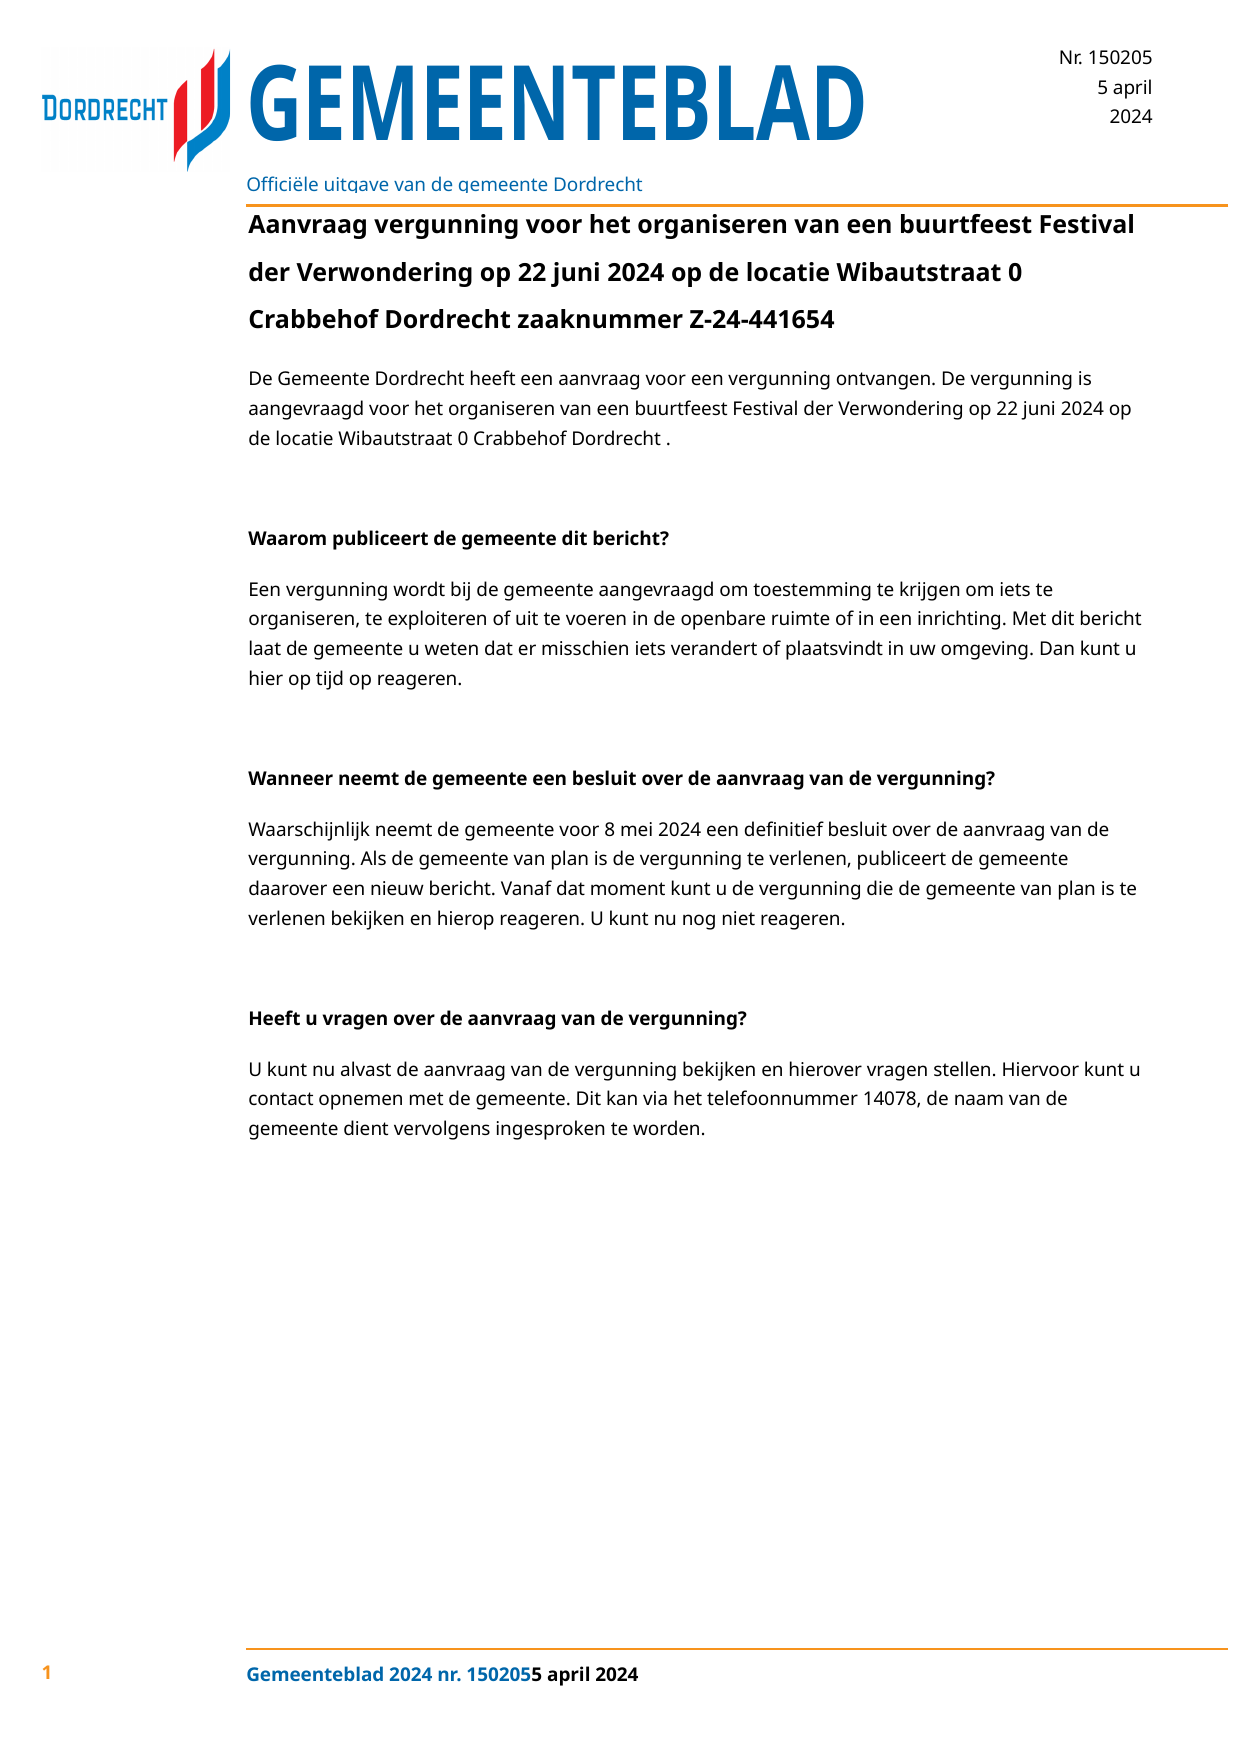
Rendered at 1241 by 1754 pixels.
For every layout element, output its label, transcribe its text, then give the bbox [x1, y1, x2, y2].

text Waarom publiceert de gemeente dit bericht? [248, 526, 1152, 551]
text Wanneer neemt de gemeente een besluit over de aanvraag van de vergunning? [248, 766, 1152, 791]
text U kunt nu alvast de aanvraag van de vergunning bekijken en hierover vragen stellen. Hiervoor kunt u contact opnemen met de gemeente. Dit kan via het telefoonnummer 14078, de naam van de gemeente dient vervolgens ingesproken te worden. [248, 1056, 1152, 1141]
text Heeft u vragen over de aanvraag van de vergunning? [248, 1006, 1152, 1031]
picture [41, 47, 231, 172]
text De Gemeente Dordrecht heeft een aanvraag voor een vergunning ontvangen. De vergunning is aangevraagd voor het organiseren van een buurtfeest Festival der Verwondering op 22 juni 2024 op de locatie Wibautstraat 0 Crabbehof Dordrecht . [248, 366, 1152, 450]
text Aanvraag vergunning voor het organiseren van een buurtfeest Festival der Verwondering op 22 juni 2024 op de locatie Wibautstraat 0 Crabbehof Dordrecht zaaknummer Z-24-441654 [248, 207, 1152, 336]
text Waarschijnlijk neemt de gemeente voor 8 mei 2024 een definitief besluit over de aanvraag van de vergunning. Als de gemeente van plan is de vergunning te verlenen, publiceert de gemeente daarover een nieuw bericht. Vanaf dat moment kunt u de vergunning die de gemeente van plan is te verlenen bekijken en hierop reageren. U kunt nu nog niet reageren. [248, 816, 1152, 930]
text Een vergunning wordt bij de gemeente aangevraagd om toestemming te krijgen om iets te organiseren, te exploiteren of uit te voeren in de openbare ruimte of in een inrichting. Met dit bericht laat de gemeente u weten dat er misschien iets verandert of plaatsvindt in uw omgeving. Dan kunt u hier op tijd op reageren. [248, 576, 1152, 690]
